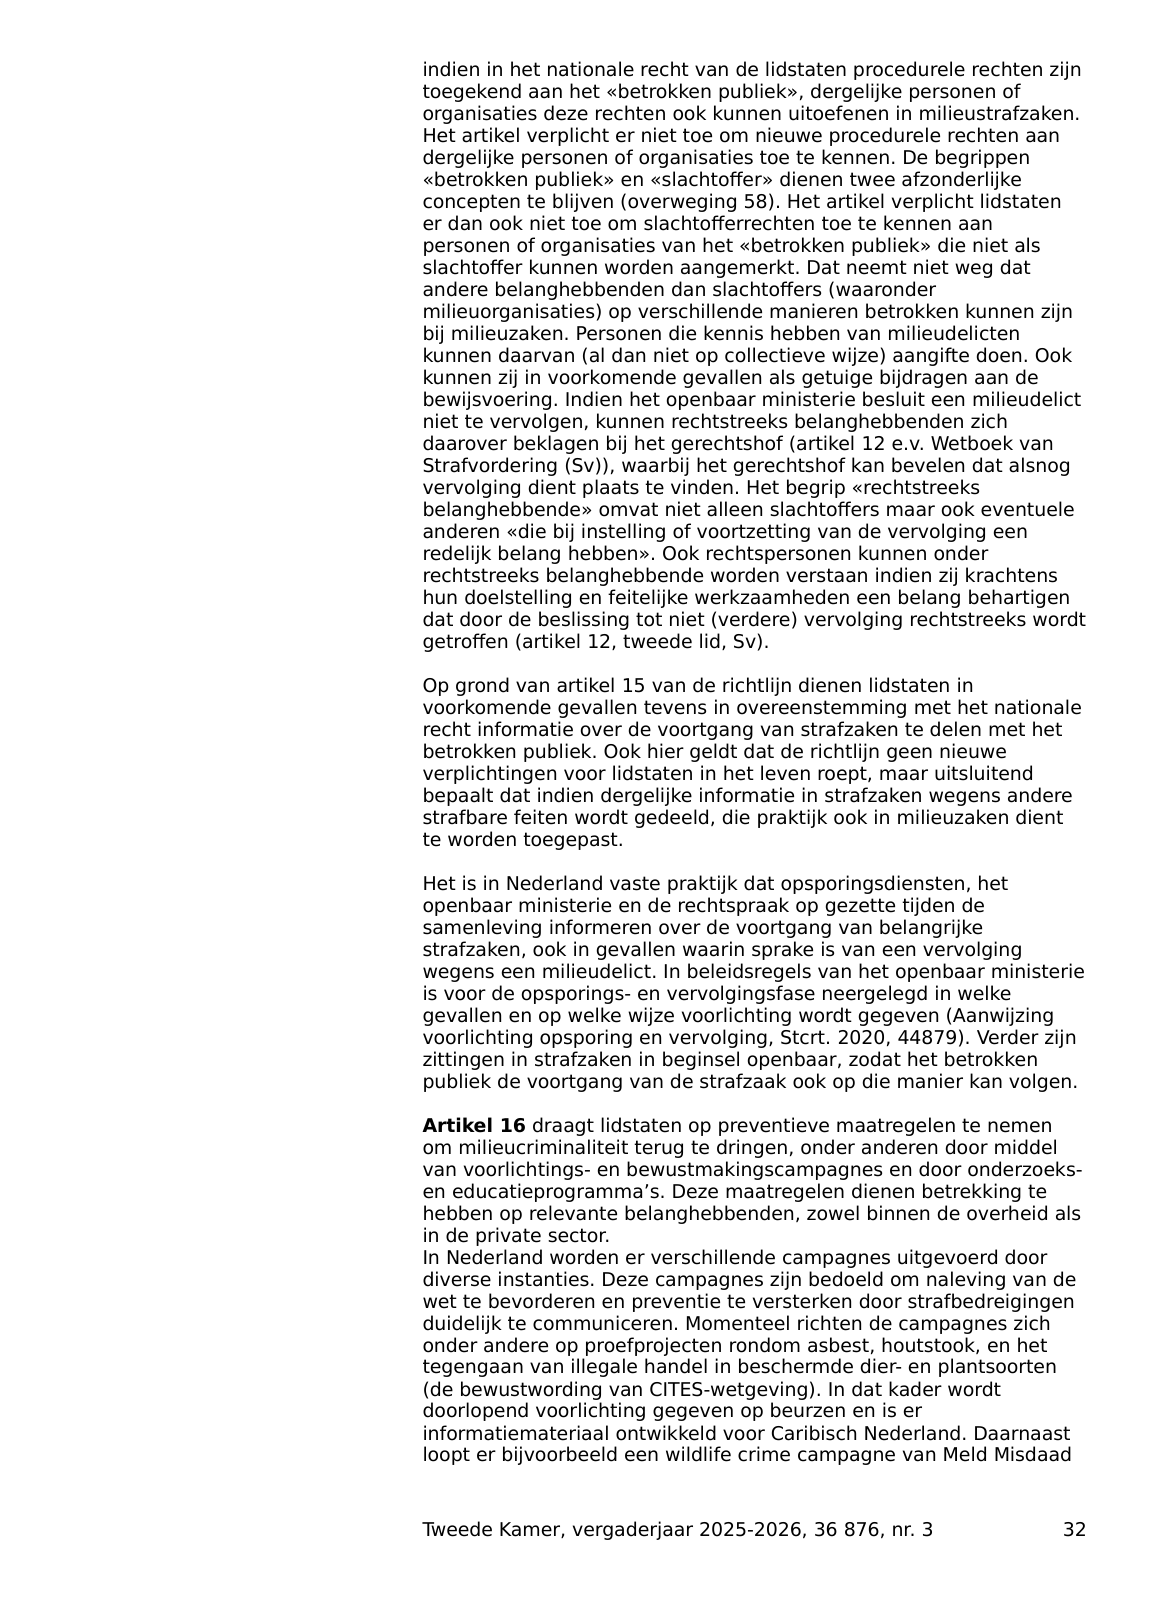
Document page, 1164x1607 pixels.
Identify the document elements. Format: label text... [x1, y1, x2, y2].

text indien in het nationale recht van de lidstaten procedurele rechten zijn toegekend aan het «betrokken publiek», dergelijke personen of organisaties deze rechten ook kunnen uitoefenen in milieustrafzaken. Het artikel verplicht er niet toe om nieuwe procedurele rechten aan dergelijke personen of organisaties toe te kennen. De begrippen «betrokken publiek» en «slachtoffer» dienen twee afzonderlijke concepten te blijven (overweging 58). Het artikel verplicht lidstaten er dan ook niet toe om slachtofferrechten toe te kennen aan personen of organisaties van het «betrokken publiek» die niet als slachtoffer kunnen worden aangemerkt. Dat neemt niet weg dat andere belanghebbenden dan slachtoffers (waaronder milieuorganisaties) op verschillende manieren betrokken kunnen zijn bij milieuzaken. Personen die kennis hebben van milieudelicten kunnen daarvan (al dan niet op collectieve wijze) aangifte doen. Ook kunnen zij in voorkomende gevallen als getuige bijdragen aan de bewijsvoering. Indien het openbaar ministerie besluit een milieudelict niet te vervolgen, kunnen rechtstreeks belanghebbenden zich daarover beklagen bij het gerechtshof (artikel 12 e.v. Wetboek van Strafvordering (Sv)), waarbij het gerechtshof kan bevelen dat alsnog vervolging dient plaats te vinden. Het begrip «rechtstreeks belanghebbende» omvat niet alleen slachtoffers maar ook eventuele anderen «die bij instelling of voortzetting van de vervolging een redelijk belang hebben». Ook rechtspersonen kunnen onder rechtstreeks belanghebbende worden verstaan indien zij krachtens hun doelstelling en feitelijke werkzaamheden een belang behartigen dat door de beslissing tot niet (verdere) vervolging rechtstreeks wordt getroffen (artikel 12, tweede lid, Sv). [422, 59, 1087, 652]
text In Nederland worden er verschillende campagnes uitgevoerd door diverse instanties. Deze campagnes zijn bedoeld om naleving van de wet te bevorderen en preventie te versterken door strafbedreigingen duidelijk te communiceren. Momenteel richten de campagnes zich onder andere op proefprojecten rondom asbest, houtstook, en het tegengaan van illegale handel in beschermde dier- en plantsoorten (de bewustwording van CITES-wetgeving). In dat kader wordt doorlopend voorlichting gegeven op beurzen en is er informatiemateriaal ontwikkeld voor Caribisch Nederland. Daarnaast loopt er bijvoorbeeld een wildlife crime campagne van Meld Misdaad [422, 1247, 1087, 1466]
text Artikel 16 draagt lidstaten op preventieve maatregelen te nemen om milieucriminaliteit terug te dringen, onder anderen door middel van voorlichtings- en bewustmakingscampagnes en door onderzoeks- en educatieprogramma’s. Deze maatregelen dienen betrekking te hebben op relevante belanghebbenden, zowel binnen de overheid als in de private sector. [422, 1115, 1087, 1247]
text Op grond van artikel 15 van de richtlijn dienen lidstaten in voorkomende gevallen tevens in overeenstemming met het nationale recht informatie over de voortgang van strafzaken te delen met het betrokken publiek. Ook hier geldt dat de richtlijn geen nieuwe verplichtingen voor lidstaten in het leven roept, maar uitsluitend bepaalt dat indien dergelijke informatie in strafzaken wegens andere strafbare feiten wordt gedeeld, die praktijk ook in milieuzaken dient te worden toegepast. [422, 675, 1087, 851]
text Het is in Nederland vaste praktijk dat opsporingsdiensten, het openbaar ministerie en de rechtspraak op gezette tijden de samenleving informeren over de voortgang van belangrijke strafzaken, ook in gevallen waarin sprake is van een vervolging wegens een milieudelict. In beleidsregels van het openbaar ministerie is voor de opsporings- en vervolgingsfase neergelegd in welke gevallen en op welke wijze voorlichting wordt gegeven (Aanwijzing voorlichting opsporing en vervolging, Stcrt. 2020, 44879). Verder zijn zittingen in strafzaken in beginsel openbaar, zodat het betrokken publiek de voortgang van de strafzaak ook op die manier kan volgen. [422, 873, 1087, 1092]
